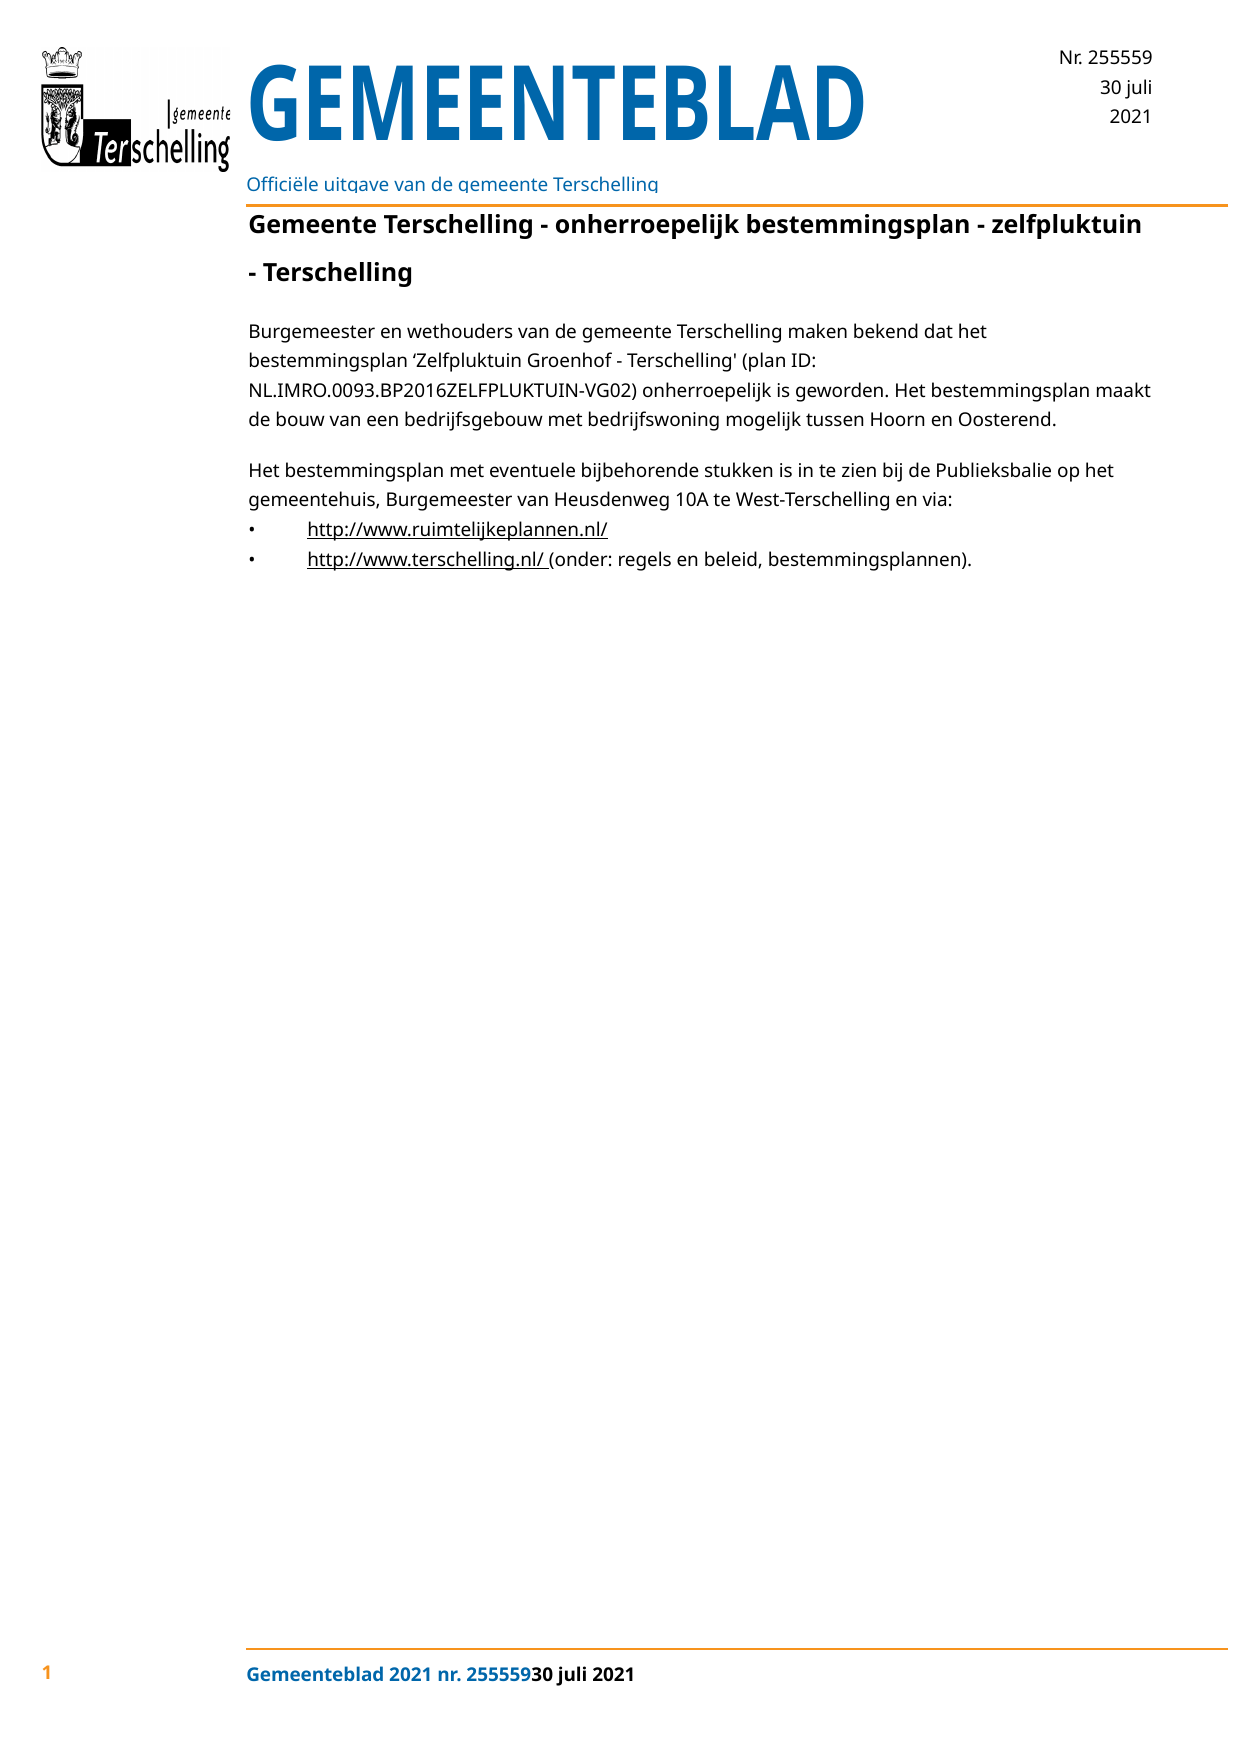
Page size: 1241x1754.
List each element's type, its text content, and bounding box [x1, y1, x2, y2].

list http://www.terschelling.nl/ (onder: regels en beleid, bestemmingsplannen). [248, 546, 1152, 572]
list http://www.ruimtelijkeplannen.nl/ [248, 516, 1152, 542]
text Gemeente Terschelling - onherroepelijk bestemmingsplan - zelfpluktuin - Terschelling [248, 207, 1152, 288]
text Het bestemmingsplan met eventuele bijbehorende stukken is in te zien bij de Publieksbalie op het gemeentehuis, Burgemeester van Heusdenweg 10A te West-Terschelling en via: [248, 457, 1152, 512]
picture [41, 47, 231, 172]
text Burgemeester en wethouders van de gemeente Terschelling maken bekend dat het bestemmingsplan ‘Zelfpluktuin Groenhof - Terschelling' (plan ID: NL.IMRO.0093.BP2016ZELFPLUKTUIN-VG02) onherroepelijk is geworden. Het bestemmingsplan maakt de bouw van een bedrijfsgebouw met bedrijfswoning mogelijk tussen Hoorn en Oosterend. [248, 318, 1152, 432]
